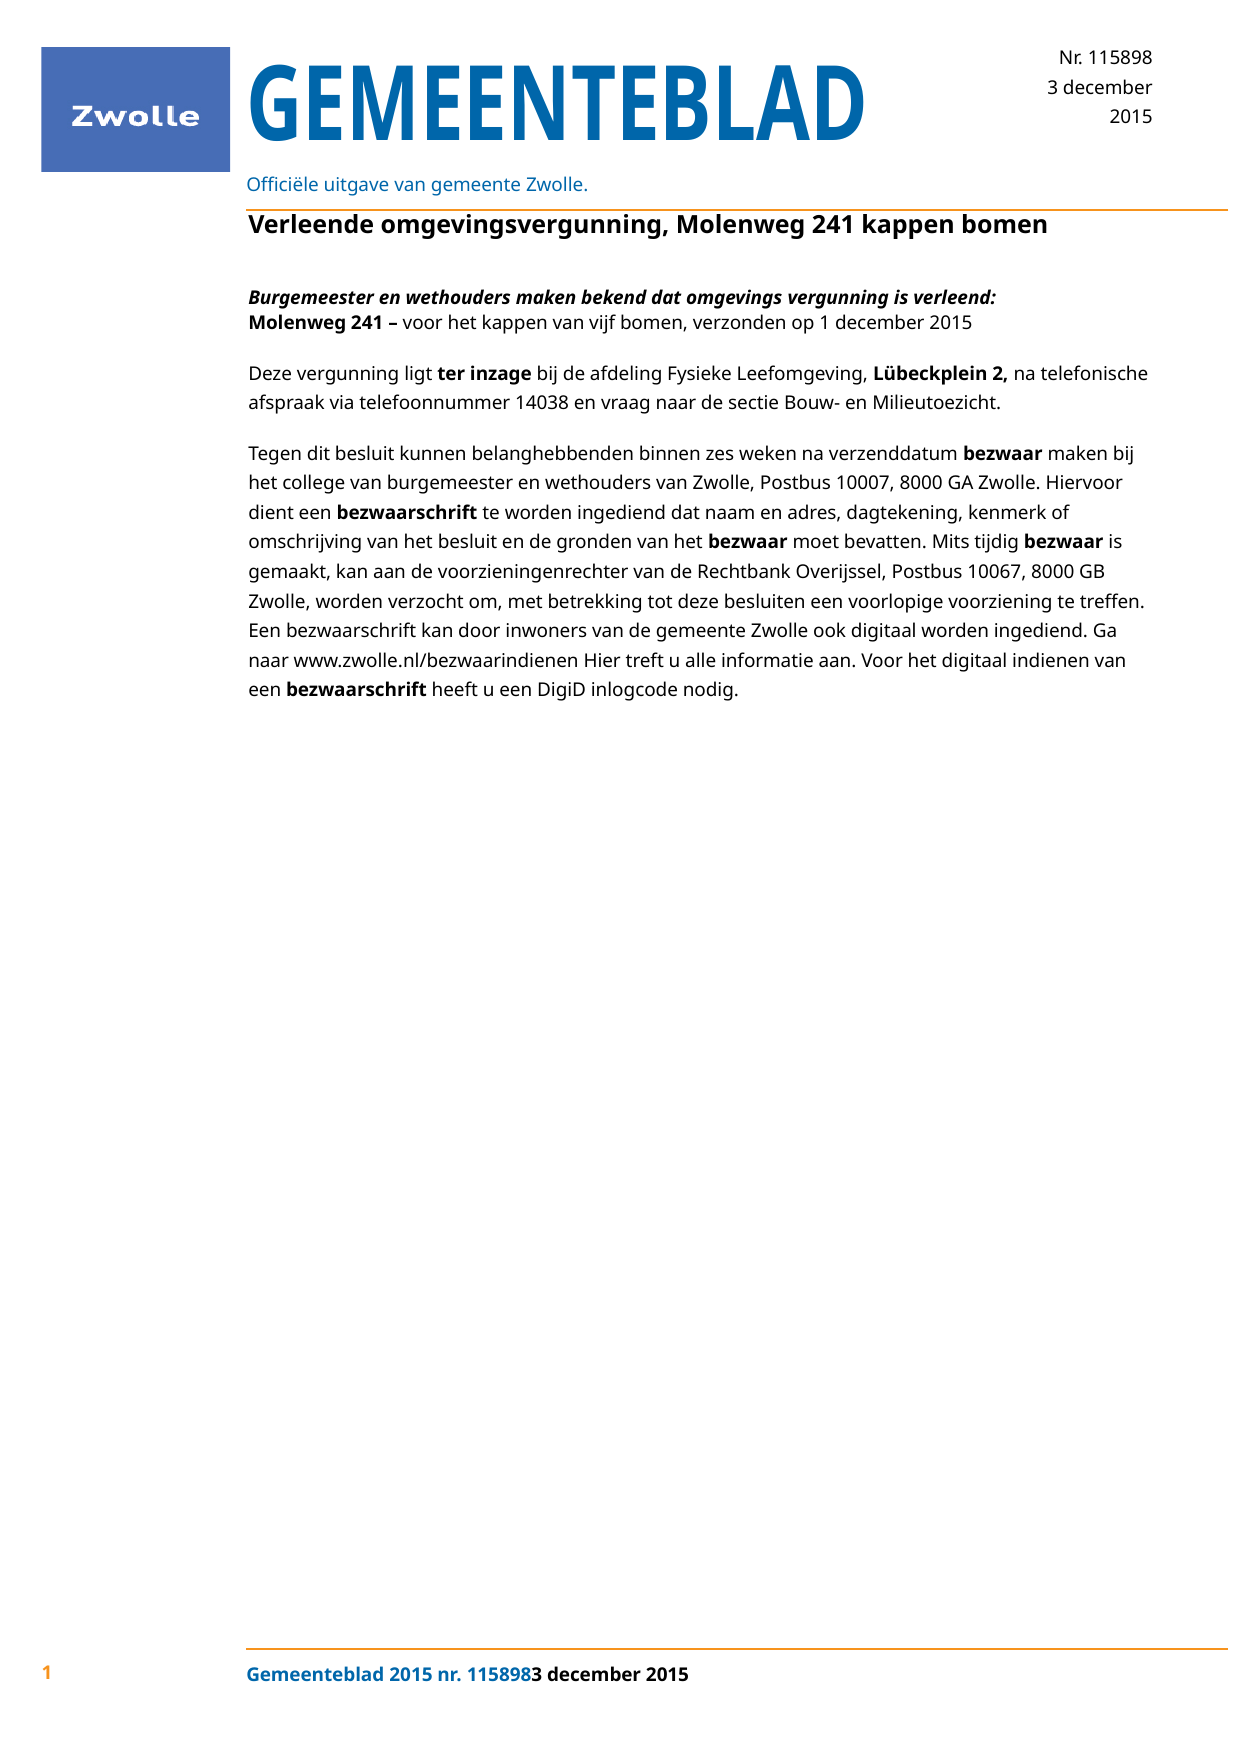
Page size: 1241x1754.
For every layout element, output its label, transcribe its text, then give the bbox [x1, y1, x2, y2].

picture [41, 47, 231, 172]
text Deze vergunning ligt ter inzage bij de afdeling Fysieke Leefomgeving, Lübeckplein 2, na telefonische afspraak via telefoonnummer 14038 en vraag naar de sectie Bouw- en Milieutoezicht. [248, 360, 1152, 415]
text Tegen dit besluit kunnen belanghebbenden binnen zes weken na verzenddatum bezwaar maken bij het college van burgemeester en wethouders van Zwolle, Postbus 10007, 8000 GA Zwolle. Hiervoor dient een bezwaarschrift te worden ingediend dat naam en adres, dagtekening, kenmerk of omschrijving van het besluit en de gronden van het bezwaar moet bevatten. Mits tijdig bezwaar is gemaakt, kan aan de voorzieningenrechter van de Rechtbank Overijssel, Postbus 10067, 8000 GB Zwolle, worden verzocht om, met betrekking tot deze besluiten een voorlopige voorziening te treffen. Een bezwaarschrift kan door inwoners van de gemeente Zwolle ook digitaal worden ingediend. Ga naar www.zwolle.nl/bezwaarindienen Hier treft u alle informatie aan. Voor het digitaal indienen van een bezwaarschrift heeft u een DigiD inlogcode nodig. [248, 440, 1152, 702]
text Molenweg 241 – voor het kappen van vijf bomen, verzonden op 1 december 2015 [248, 309, 1152, 335]
text Verleende omgevingsvergunning, Molenweg 241 kappen bomen [248, 211, 1152, 241]
text Burgemeester en wethouders maken bekend dat omgevings vergunning is verleend: [248, 284, 1152, 309]
